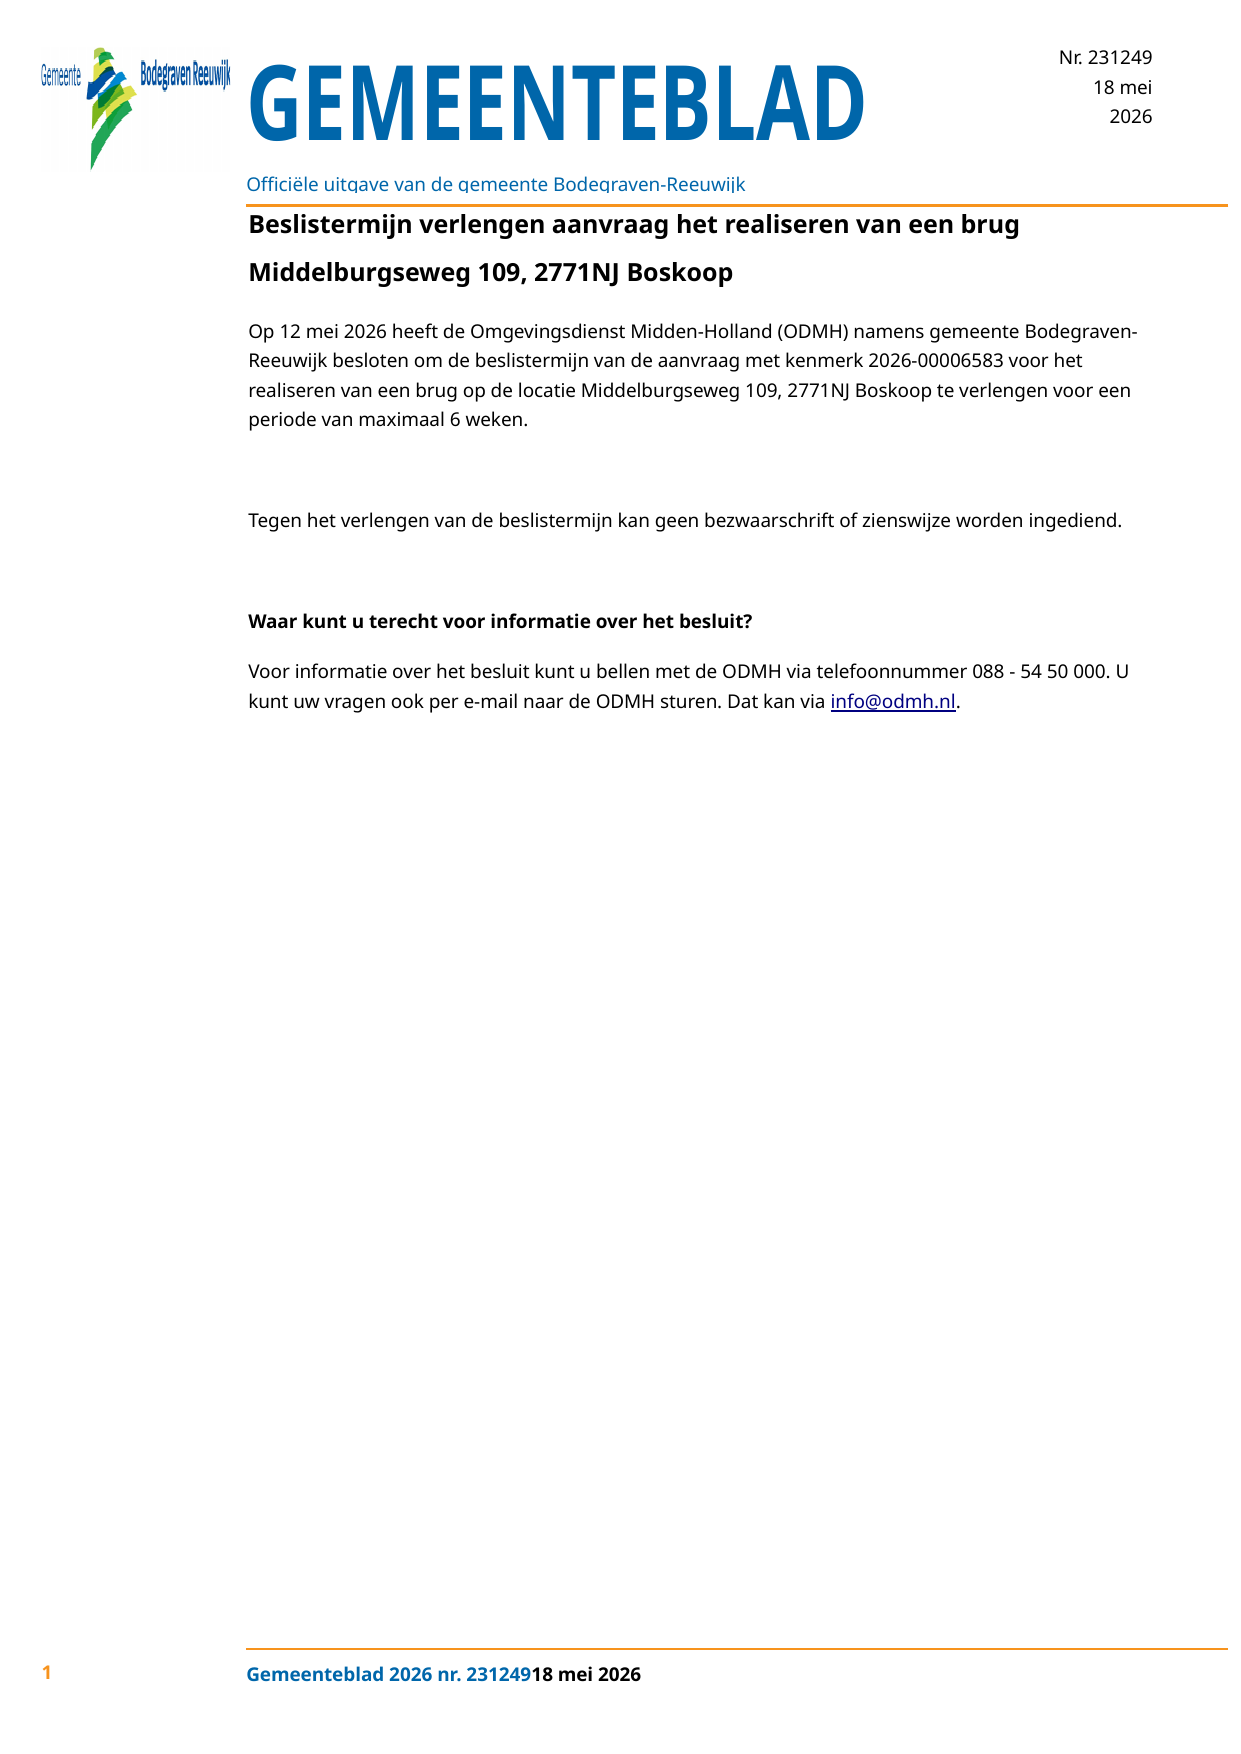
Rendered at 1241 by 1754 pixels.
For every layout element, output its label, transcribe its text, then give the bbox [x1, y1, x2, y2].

text Op 12 mei 2026 heeft de Omgevingsdienst Midden-Holland (ODMH) namens gemeente Bodegraven-Reeuwijk besloten om de beslistermijn van de aanvraag met kenmerk 2026-00006583 voor het realiseren van een brug op de locatie Middelburgseweg 109, 2771NJ Boskoop te verlengen voor een periode van maximaal 6 weken. [248, 318, 1152, 432]
picture [41, 47, 231, 172]
text Tegen het verlengen van de beslistermijn kan geen bezwaarschrift of zienswijze worden ingediend. [248, 507, 1152, 533]
text Waar kunt u terecht voor informatie over het besluit? [248, 608, 1152, 634]
text Voor informatie over het besluit kunt u bellen met de ODMH via telefoonnummer 088 - 54 50 000. U kunt uw vragen ook per e-mail naar de ODMH sturen. Dat kan via info@odmh.nl. [248, 659, 1152, 714]
text Beslistermijn verlengen aanvraag het realiseren van een brug Middelburgseweg 109, 2771NJ Boskoop [248, 207, 1152, 288]
